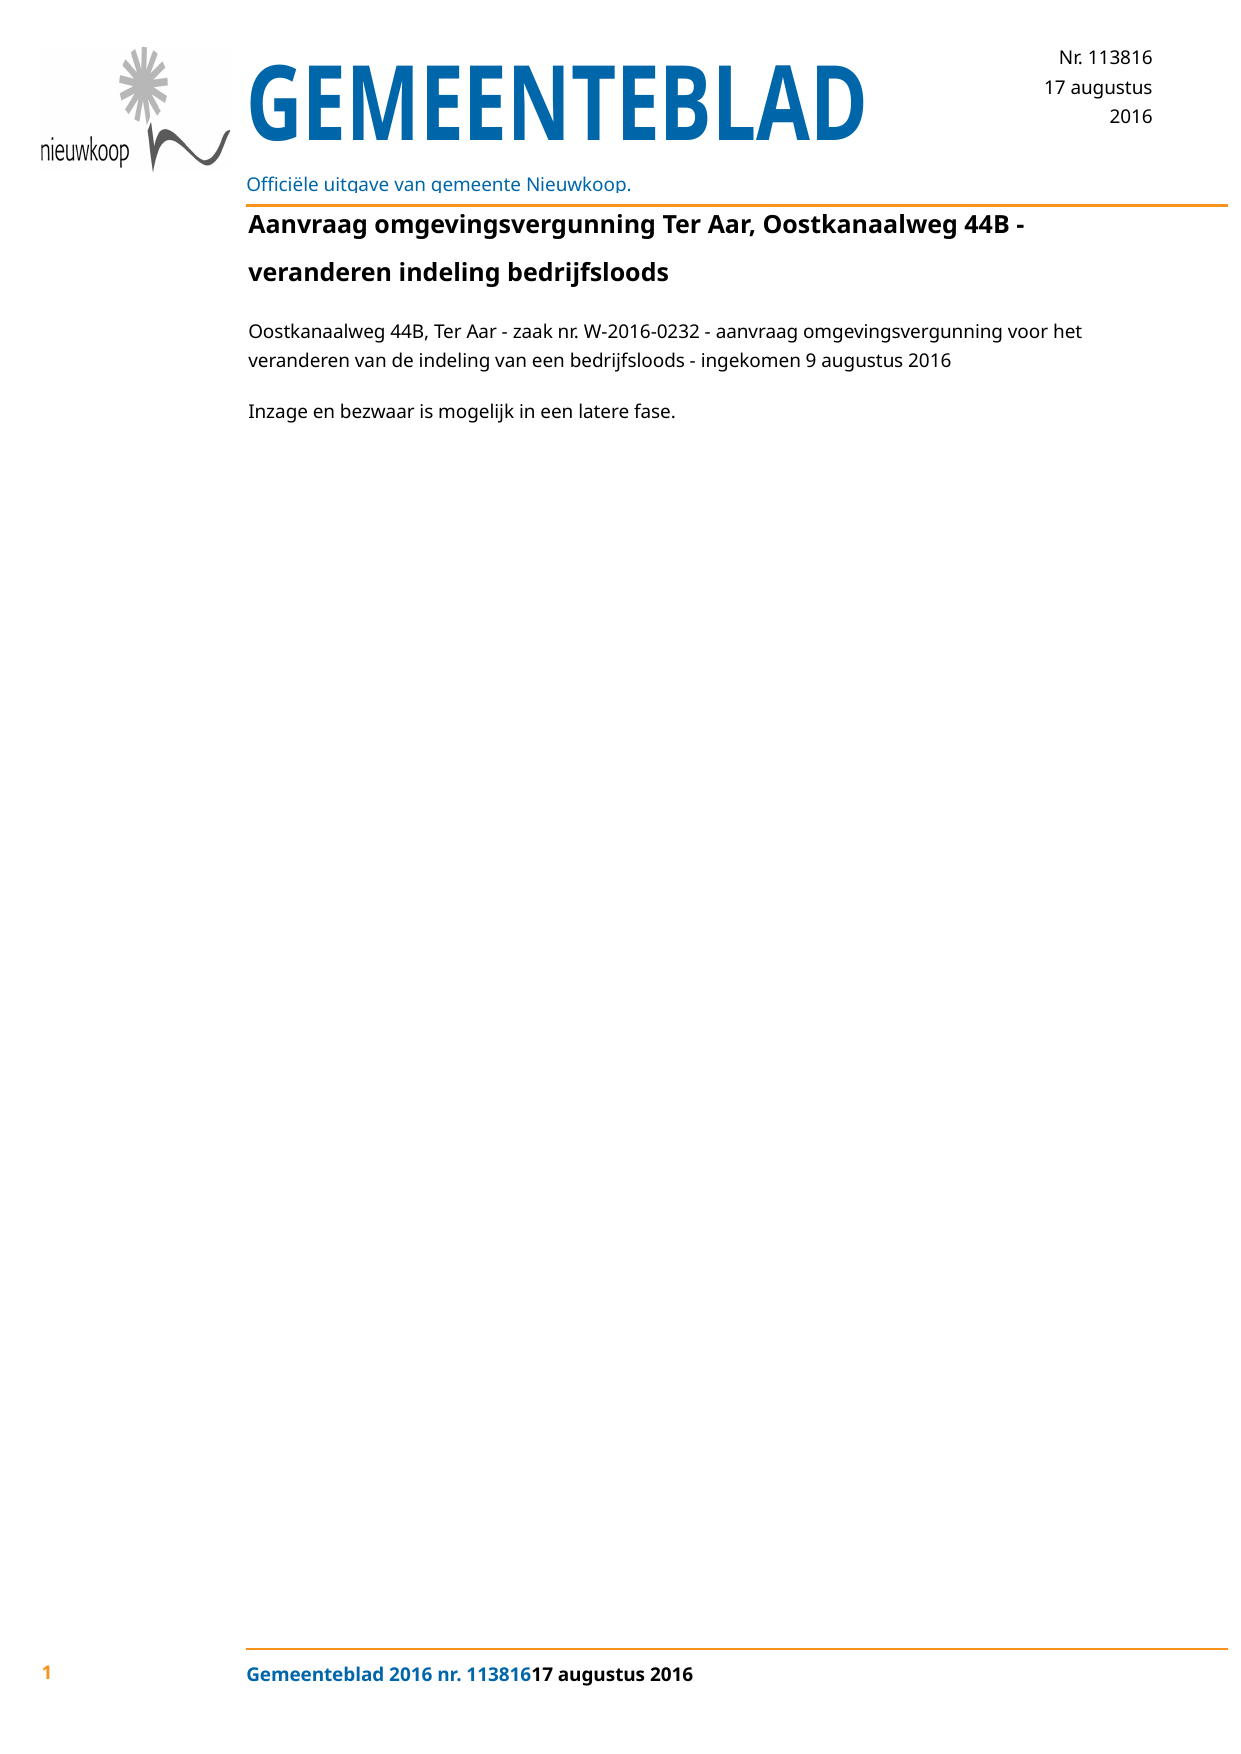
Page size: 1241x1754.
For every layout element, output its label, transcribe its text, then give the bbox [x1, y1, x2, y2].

text Aanvraag omgevingsvergunning Ter Aar, Oostkanaalweg 44B - veranderen indeling bedrijfsloods [248, 207, 1152, 288]
text Inzage en bezwaar is mogelijk in een latere fase. [248, 398, 1152, 424]
text Oostkanaalweg 44B, Ter Aar - zaak nr. W-2016-0232 - aanvraag omgevingsvergunning voor het veranderen van de indeling van een bedrijfsloods - ingekomen 9 augustus 2016 [248, 318, 1152, 373]
picture [41, 47, 231, 172]
